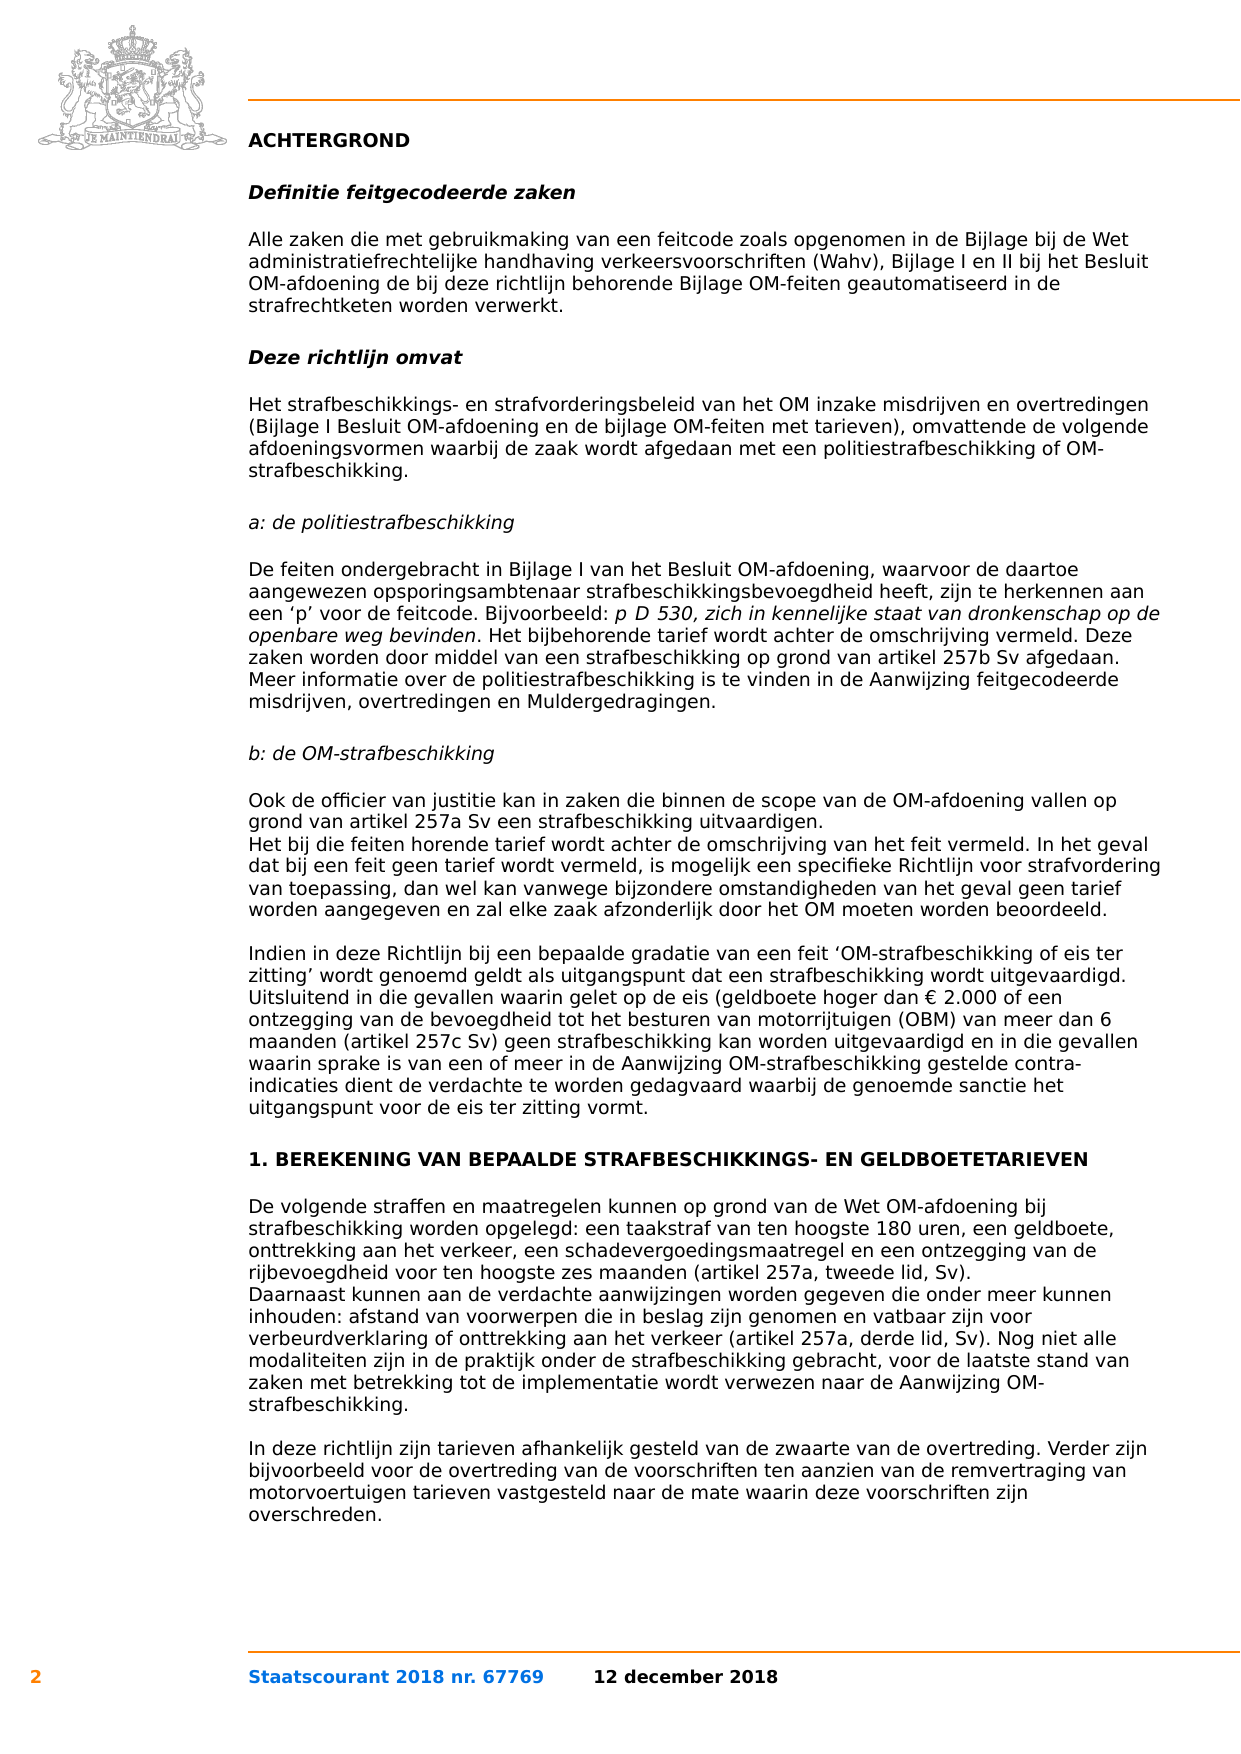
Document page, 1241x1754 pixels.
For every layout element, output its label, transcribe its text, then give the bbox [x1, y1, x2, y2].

subtitle Definitie feitgecodeerde zaken [248, 182, 1163, 204]
subtitle a: de politiestrafbeschikking [248, 512, 1163, 534]
subtitle b: de OM-strafbeschikking [248, 742, 1163, 764]
text Daarnaast kunnen aan de verdachte aanwijzingen worden gegeven die onder meer kunnen inhouden: afstand van voorwerpen die in beslag zijn genomen en vatbaar zijn voor verbeurdverklaring of onttrekking aan het verkeer (artikel 257a, derde lid, Sv). Nog niet alle modaliteiten zijn in de praktijk onder de strafbeschikking gebracht, voor de laatste stand van zaken met betrekking tot de implementatie wordt verwezen naar de Aanwijzing OM-strafbeschikking. [248, 1284, 1163, 1416]
text De feiten ondergebracht in Bijlage I van het Besluit OM-afdoening, waarvoor de daartoe aangewezen opsporingsambtenaar strafbeschikkingsbevoegdheid heeft, zijn te herkennen aan een ‘p’ voor de feitcode. Bijvoorbeeld: p D 530, zich in kennelijke staat van dronkenschap op de openbare weg bevinden. Het bijbehorende tarief wordt achter de omschrijving vermeld. Deze zaken worden door middel van een strafbeschikking op grond van artikel 257b Sv afgedaan. Meer informatie over de politiestrafbeschikking is te vinden in de Aanwijzing feitgecodeerde misdrijven, overtredingen en Muldergedragingen. [248, 559, 1163, 712]
subtitle Deze richtlijn omvat [248, 347, 1163, 369]
text Alle zaken die met gebruikmaking van een feitcode zoals opgenomen in de Bijlage bij de Wet administratiefrechtelijke handhaving verkeersvoorschriften (Wahv), Bijlage I en II bij het Besluit OM-afdoening de bij deze richtlijn behorende Bijlage OM-feiten geautomatiseerd in de strafrechtketen worden verwerkt. [248, 229, 1163, 317]
text Het strafbeschikkings- en strafvorderingsbeleid van het OM inzake misdrijven en overtredingen (Bijlage I Besluit OM-afdoening en de bijlage OM-feiten met tarieven), omvattende de volgende afdoeningsvormen waarbij de zaak wordt afgedaan met een politiestrafbeschikking of OM-strafbeschikking. [248, 394, 1163, 482]
text Het bij die feiten horende tarief wordt achter de omschrijving van het feit vermeld. In het geval dat bij een feit geen tarief wordt vermeld, is mogelijk een specifieke Richtlijn voor strafvordering van toepassing, dan wel kan vanwege bijzondere omstandigheden van het geval geen tarief worden aangegeven en zal elke zaak afzonderlijk door het OM moeten worden beoordeeld. [248, 833, 1163, 921]
picture [38, 25, 227, 150]
text In deze richtlijn zijn tarieven afhankelijk gesteld van de zwaarte van de overtreding. Verder zijn bijvoorbeeld voor de overtreding van de voorschriften ten aanzien van de remvertraging van motorvoertuigen tarieven vastgesteld naar de mate waarin deze voorschriften zijn overschreden. [248, 1438, 1163, 1526]
text De volgende straffen en maatregelen kunnen op grond van de Wet OM-afdoening bij strafbeschikking worden opgelegd: een taakstraf van ten hoogste 180 uren, een geldboete, onttrekking aan het verkeer, een schadevergoedingsmaatregel en een ontzegging van de rijbevoegdheid voor ten hoogste zes maanden (artikel 257a, tweede lid, Sv). [248, 1196, 1163, 1284]
text Indien in deze Richtlijn bij een bepaalde gradatie van een feit ‘OM-strafbeschikking of eis ter zitting’ wordt genoemd geldt als uitgangspunt dat een strafbeschikking wordt uitgevaardigd. Uitsluitend in die gevallen waarin gelet op de eis (geldboete hoger dan € 2.000 of een ontzegging van de bevoegdheid tot het besturen van motorrijtuigen (OBM) van meer dan 6 maanden (artikel 257c Sv) geen strafbeschikking kan worden uitgevaardigd en in die gevallen waarin sprake is van een of meer in de Aanwijzing OM-strafbeschikking gestelde contra-indicaties dient de verdachte te worden gedagvaard waarbij de genoemde sanctie het uitgangspunt voor de eis ter zitting vormt. [248, 943, 1163, 1119]
text Ook de officier van justitie kan in zaken die binnen de scope van de OM-afdoening vallen op grond van artikel 257a Sv een strafbeschikking uitvaardigen. [248, 789, 1163, 833]
subtitle ACHTERGROND [248, 130, 1163, 152]
subtitle 1. BEREKENING VAN BEPAALDE STRAFBESCHIKKINGS- EN GELDBOETETARIEVEN [248, 1149, 1163, 1171]
